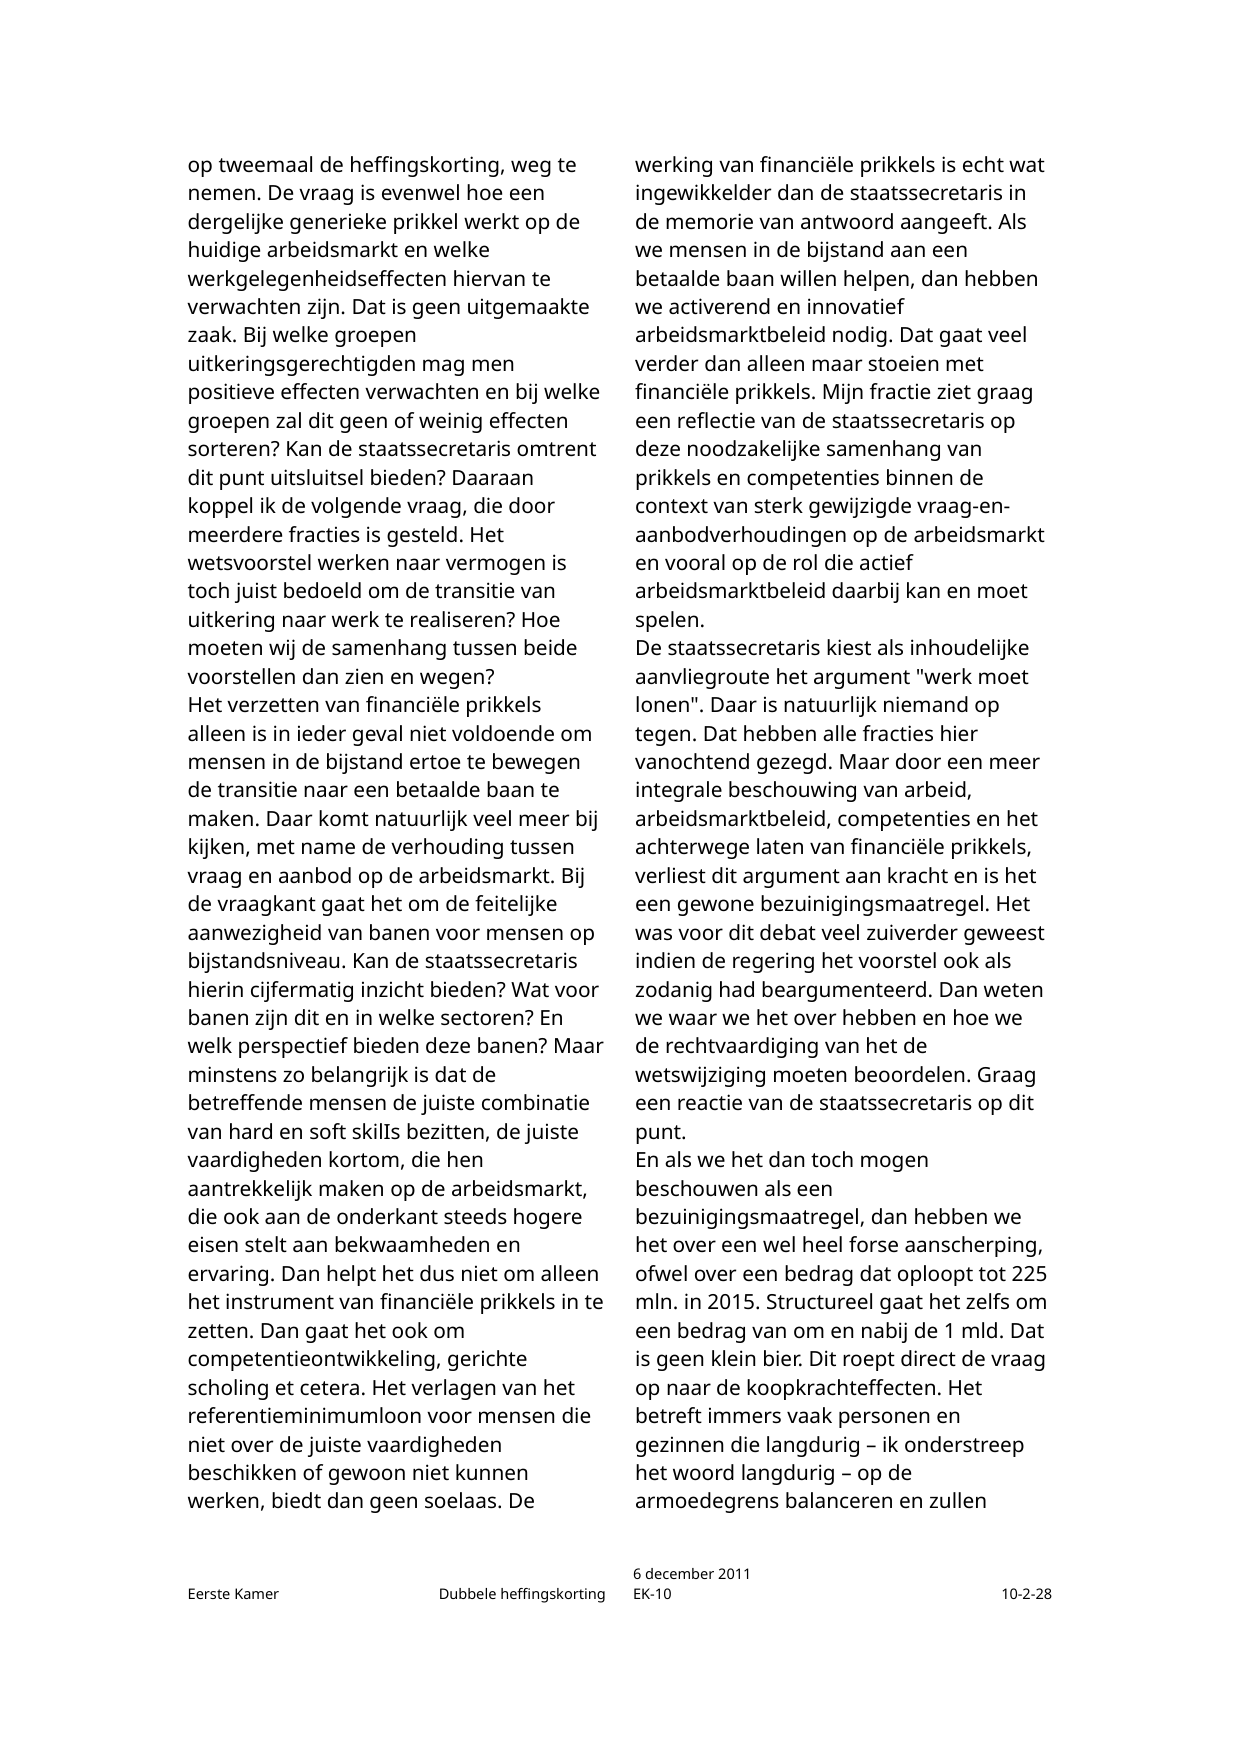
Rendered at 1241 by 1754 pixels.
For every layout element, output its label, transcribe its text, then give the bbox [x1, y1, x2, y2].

text werking van financiële prikkels is echt wat ingewikkelder dan de staatssecretaris in de memorie van antwoord aangeeft. Als we mensen in de bijstand aan een betaalde baan willen helpen, dan hebben we activerend en innovatief arbeidsmarktbeleid nodig. Dat gaat veel verder dan alleen maar stoeien met financiële prikkels. Mijn fractie ziet graag een reflectie van de staatssecretaris op deze noodzakelijke samenhang van prikkels en competenties binnen de context van sterk gewijzigde vraag-en-aanbodverhoudingen op de arbeidsmarkt en vooral op de rol die actief arbeidsmarktbeleid daarbij kan en moet spelen. [635, 150, 1053, 633]
text En als we het dan toch mogen beschouwen als een bezuinigingsmaatregel, dan hebben we het over een wel heel forse aanscherping, ofwel over een bedrag dat oploopt tot 225 mln. in 2015. Structureel gaat het zelfs om een bedrag van om en nabij de 1 mld. Dat is geen klein bier. Dit roept direct de vraag op naar de koopkrachteffecten. Het betreft immers vaak personen en gezinnen die langdurig – ik onderstreep het woord langdurig – op de armoedegrens balanceren en zullen [635, 1145, 1053, 1515]
text Het verzetten van financiële prikkels alleen is in ieder geval niet voldoende om mensen in de bijstand ertoe te bewegen de transitie naar een betaalde baan te maken. Daar komt natuurlijk veel meer bij kijken, met name de verhouding tussen vraag en aanbod op de arbeidsmarkt. Bij de vraagkant gaat het om de feitelijke aanwezigheid van banen voor mensen op bijstandsniveau. Kan de staatssecretaris hierin cijfermatig inzicht bieden? Wat voor banen zijn dit en in welke sectoren? En welk perspectief bieden deze banen? Maar minstens zo belangrijk is dat de betreffende mensen de juiste combinatie van hard en soft skilIs bezitten, de juiste vaardigheden kortom, die hen aantrekkelijk maken op de arbeidsmarkt, die ook aan de onderkant steeds hogere eisen stelt aan bekwaamheden en ervaring. Dan helpt het dus niet om alleen het instrument van financiële prikkels in te zetten. Dan gaat het ook om competentieontwikkeling, gerichte scholing et cetera. Het verlagen van het referentieminimumloon voor mensen die niet over de juiste vaardigheden beschikken of gewoon niet kunnen werken, biedt dan geen soelaas. De [187, 690, 605, 1515]
text op tweemaal de heffingskorting, weg te nemen. De vraag is evenwel hoe een dergelijke generieke prikkel werkt op de huidige arbeidsmarkt en welke werkgelegenheidseffecten hiervan te verwachten zijn. Dat is geen uitgemaakte zaak. Bij welke groepen uitkeringsgerechtigden mag men positieve effecten verwachten en bij welke groepen zal dit geen of weinig effecten sorteren? Kan de staatssecretaris omtrent dit punt uitsluitsel bieden? Daaraan koppel ik de volgende vraag, die door meerdere fracties is gesteld. Het wetsvoorstel werken naar vermogen is toch juist bedoeld om de transitie van uitkering naar werk te realiseren? Hoe moeten wij de samenhang tussen beide voorstellen dan zien en wegen? [187, 150, 605, 690]
text De staatssecretaris kiest als inhoudelijke aanvliegroute het argument "werk moet lonen". Daar is natuurlijk niemand op tegen. Dat hebben alle fracties hier vanochtend gezegd. Maar door een meer integrale beschouwing van arbeid, arbeidsmarktbeleid, competenties en het achterwege laten van financiële prikkels, verliest dit argument aan kracht en is het een gewone bezuinigingsmaatregel. Het was voor dit debat veel zuiverder geweest indien de regering het voorstel ook als zodanig had beargumenteerd. Dan weten we waar we het over hebben en hoe we de rechtvaardiging van het de wetswijziging moeten beoordelen. Graag een reactie van de staatssecretaris op dit punt. [635, 633, 1053, 1145]
